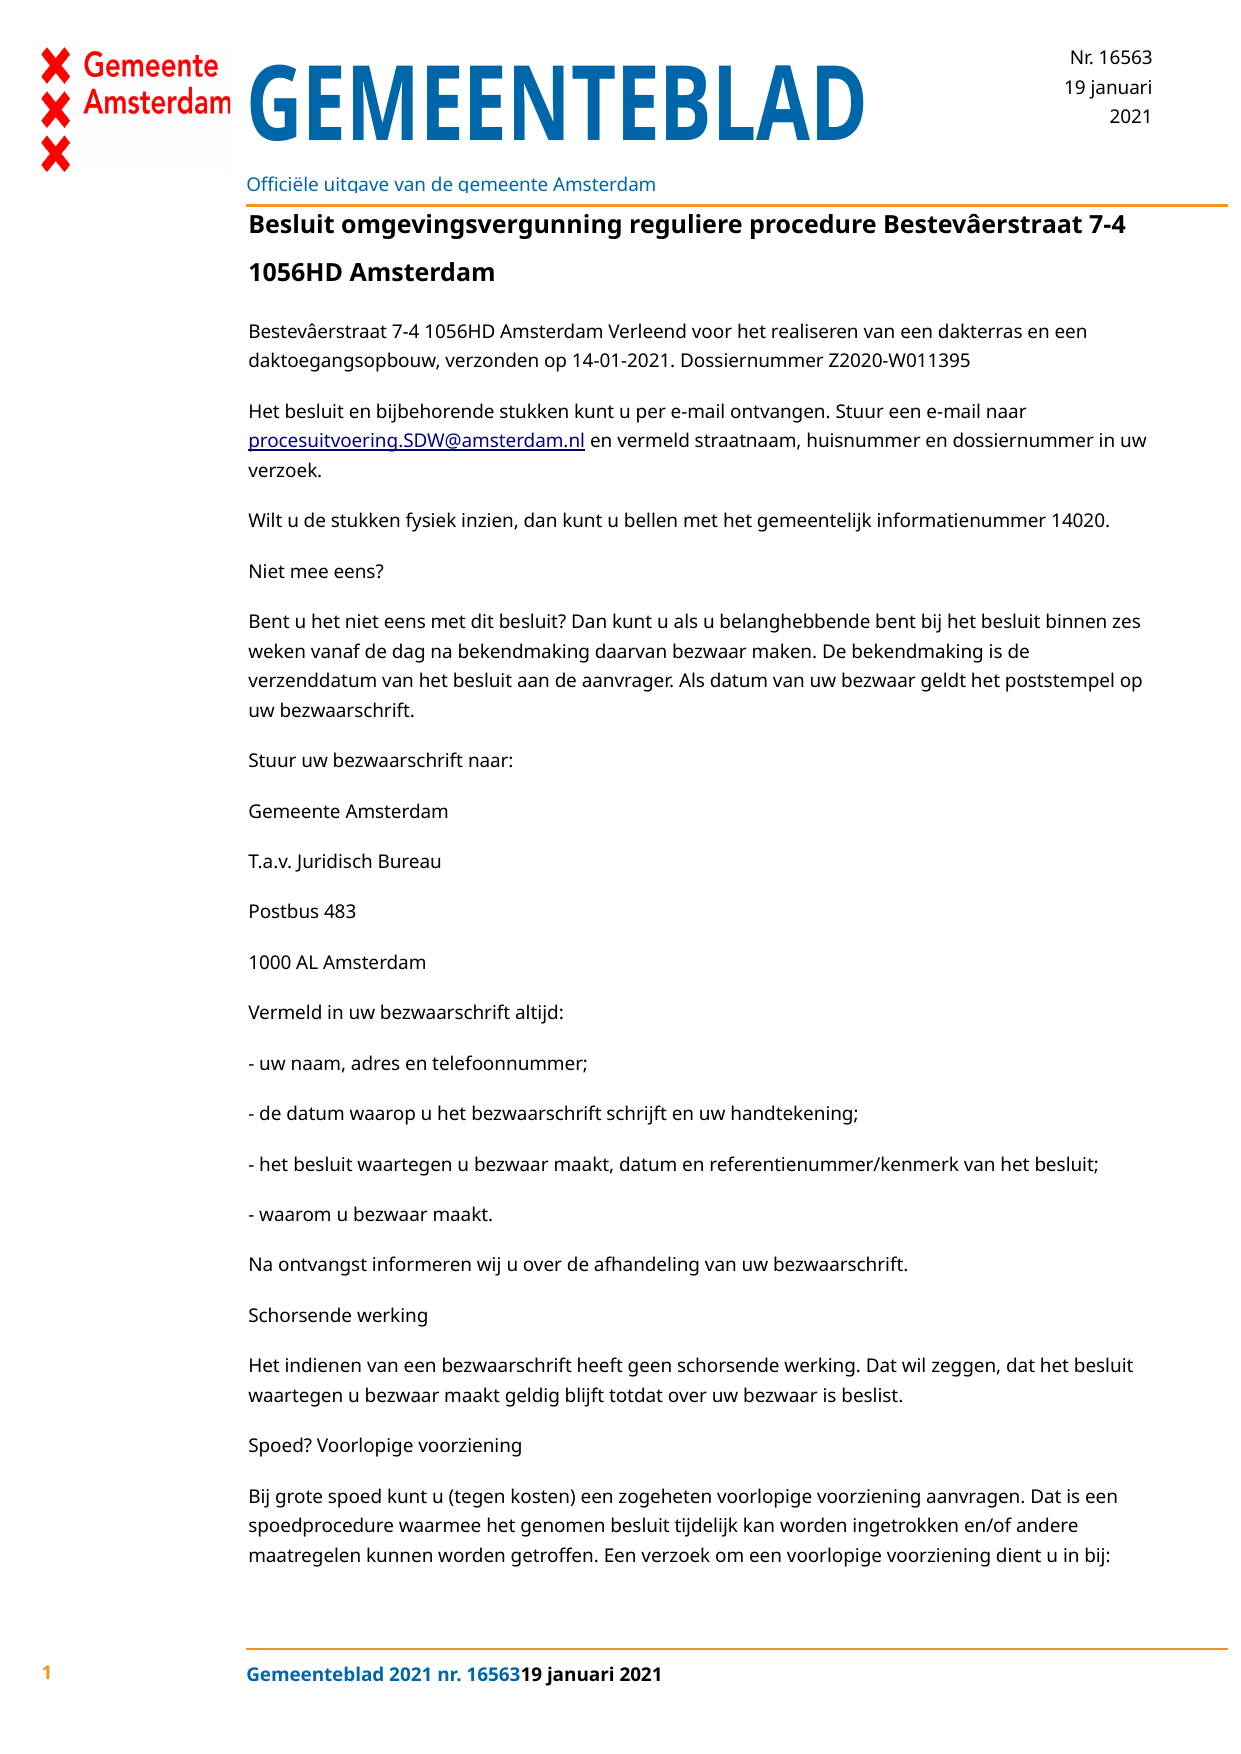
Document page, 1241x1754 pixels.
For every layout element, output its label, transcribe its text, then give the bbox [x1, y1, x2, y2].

text Postbus 483 [248, 899, 1152, 924]
text - het besluit waartegen u bezwaar maakt, datum en referentienummer/kenmerk van het besluit; [248, 1151, 1152, 1177]
text Schorsende werking [248, 1302, 1152, 1328]
text Bij grote spoed kunt u (tegen kosten) een zogeheten voorlopige voorziening aanvragen. Dat is een spoedprocedure waarmee het genomen besluit tijdelijk kan worden ingetrokken en/of andere maatregelen kunnen worden getroffen. Een verzoek om een voorlopige voorziening dient u in bij: [248, 1483, 1152, 1568]
text Spoed? Voorlopige voorziening [248, 1432, 1152, 1458]
text Niet mee eens? [248, 558, 1152, 584]
text - waarom u bezwaar maakt. [248, 1201, 1152, 1227]
text Het besluit en bijbehorende stukken kunt u per e-mail ontvangen. Stuur een e-mail naar procesuitvoering.SDW@amsterdam.nl en vermeld straatnaam, huisnummer en dossiernummer in uw verzoek. [248, 398, 1152, 483]
text - uw naam, adres en telefoonnummer; [248, 1050, 1152, 1076]
text Bestevâerstraat 7-4 1056HD Amsterdam Verleend voor het realiseren van een dakterras en een daktoegangsopbouw, verzonden op 14-01-2021. Dossiernummer Z2020-W011395 [248, 318, 1152, 373]
text Stuur uw bezwaarschrift naar: [248, 747, 1152, 773]
text Vermeld in uw bezwaarschrift altijd: [248, 999, 1152, 1025]
text Bent u het niet eens met dit besluit? Dan kunt u als u belanghebbende bent bij het besluit binnen zes weken vanaf de dag na bekendmaking daarvan bezwaar maken. De bekendmaking is de verzenddatum van het besluit aan de aanvrager. Als datum van uw bezwaar geldt het poststempel op uw bezwaarschrift. [248, 608, 1152, 723]
text Het indienen van een bezwaarschrift heeft geen schorsende werking. Dat wil zeggen, dat het besluit waartegen u bezwaar maakt geldig blijft totdat over uw bezwaar is beslist. [248, 1352, 1152, 1408]
text 1000 AL Amsterdam [248, 949, 1152, 975]
text Besluit omgevingsvergunning reguliere procedure Bestevâerstraat 7-4 1056HD Amsterdam [248, 207, 1152, 288]
picture [41, 47, 231, 172]
text Gemeente Amsterdam [248, 798, 1152, 824]
text - de datum waarop u het bezwaarschrift schrijft en uw handtekening; [248, 1100, 1152, 1126]
text Wilt u de stukken fysiek inzien, dan kunt u bellen met het gemeentelijk informatienummer 14020. [248, 507, 1152, 533]
text Na ontvangst informeren wij u over de afhandeling van uw bezwaarschrift. [248, 1252, 1152, 1277]
text T.a.v. Juridisch Bureau [248, 848, 1152, 874]
